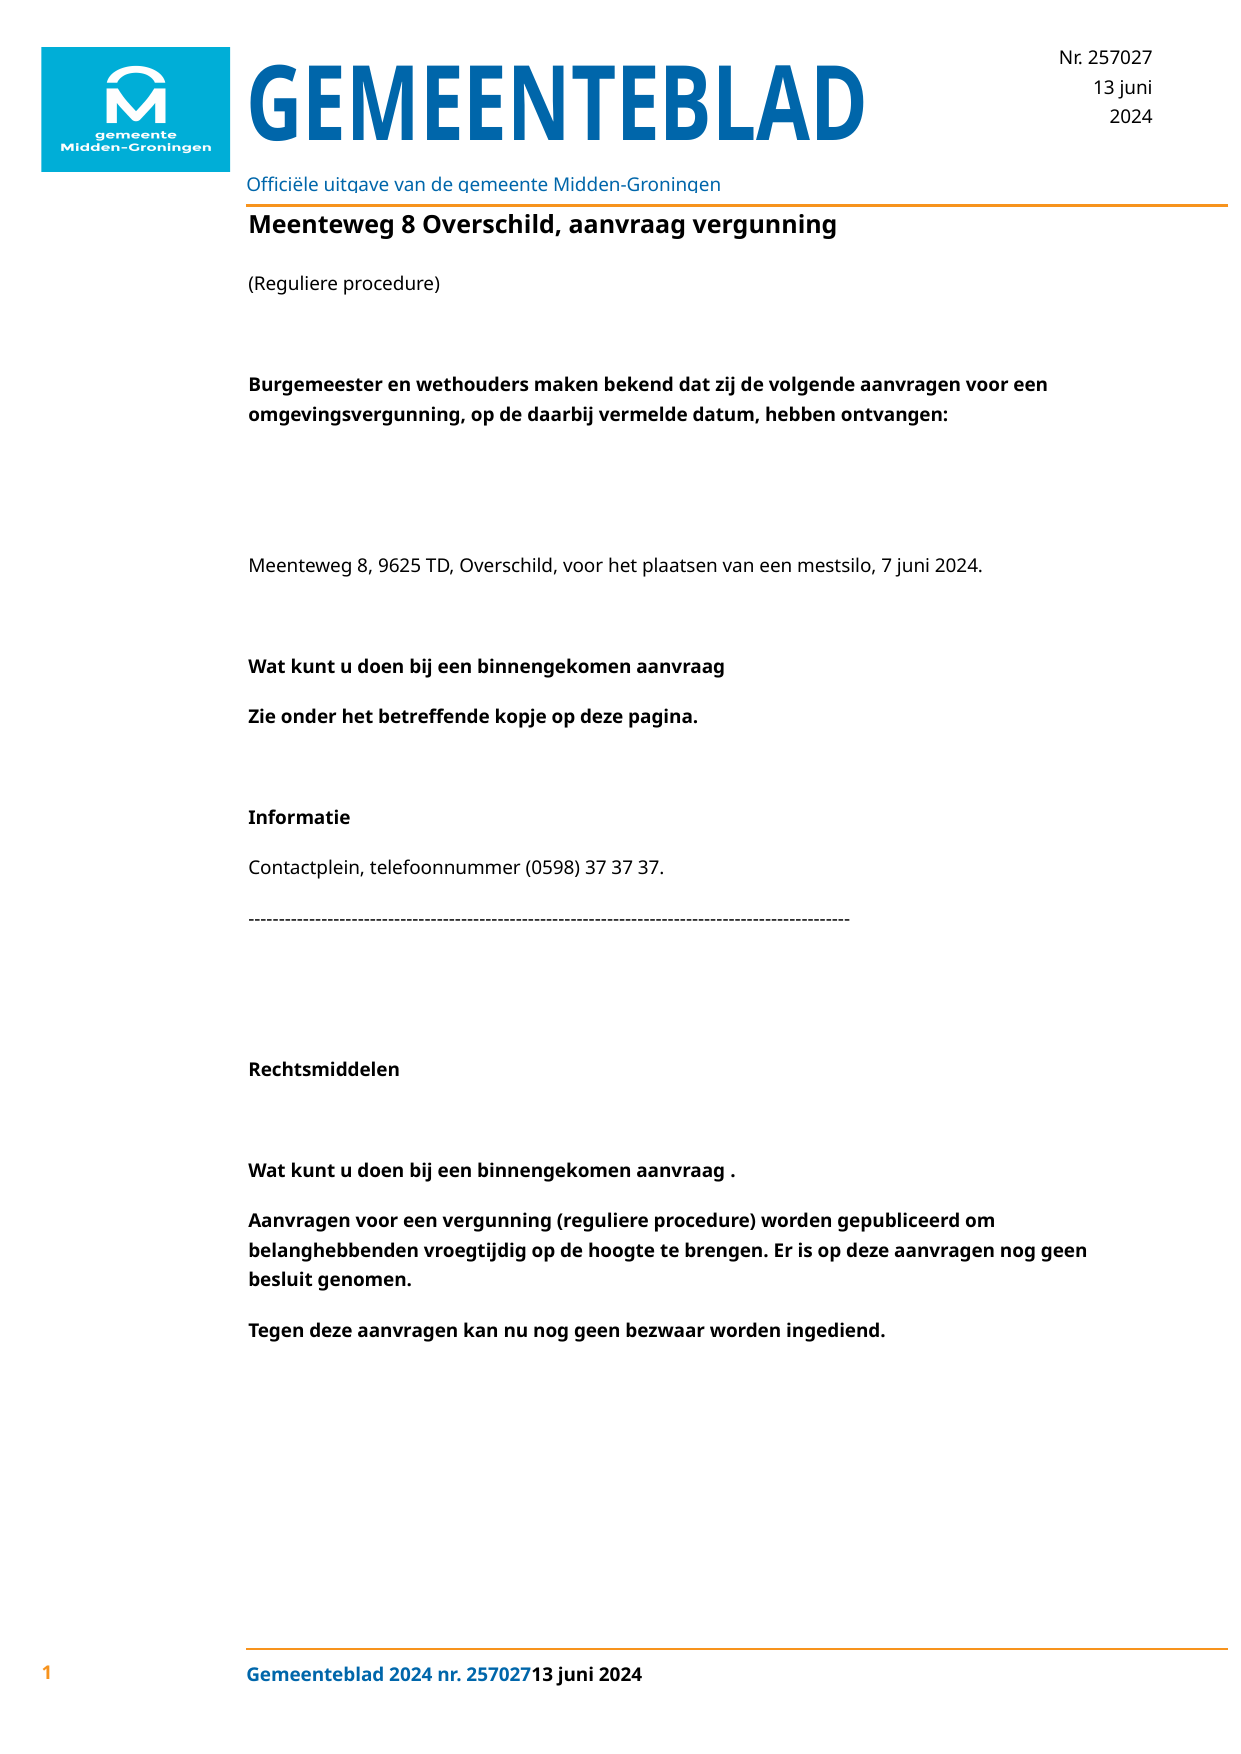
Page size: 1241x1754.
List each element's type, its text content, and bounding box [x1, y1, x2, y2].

text Tegen deze aanvragen kan nu nog geen bezwaar worden ingediend. [248, 1317, 1152, 1343]
text Informatie [248, 804, 1152, 830]
text Wat kunt u doen bij een binnengekomen aanvraag . [248, 1157, 1152, 1183]
text --------------------------------------------------------------------------------------------------- [248, 905, 1152, 931]
text Meenteweg 8 Overschild, aanvraag vergunning [248, 207, 1152, 241]
text (Reguliere procedure) [248, 270, 1152, 296]
text Wat kunt u doen bij een binnengekomen aanvraag [248, 653, 1152, 678]
picture [108, 66, 164, 82]
text Contactplein, telefoonnummer (0598) 37 37 37. [248, 854, 1152, 880]
text Burgemeester en wethouders maken bekend dat zij de volgende aanvragen voor een omgevingsvergunning, op de daarbij vermelde datum, hebben ontvangen: [248, 371, 1152, 426]
text Meenteweg 8, 9625 TD, Overschild, voor het plaatsen van een mestsilo, 7 juni 2024. [248, 552, 1152, 578]
text Zie onder het betreffende kopje op deze pagina. [248, 703, 1152, 729]
text Rechtsmiddelen [248, 1056, 1152, 1082]
text Aanvragen voor een vergunning (reguliere procedure) worden gepubliceerd om belanghebbenden vroegtijdig op de hoogte te brengen. Er is op deze aanvragen nog geen besluit genomen. [248, 1207, 1152, 1292]
picture [107, 89, 165, 122]
picture [184, 146, 190, 153]
